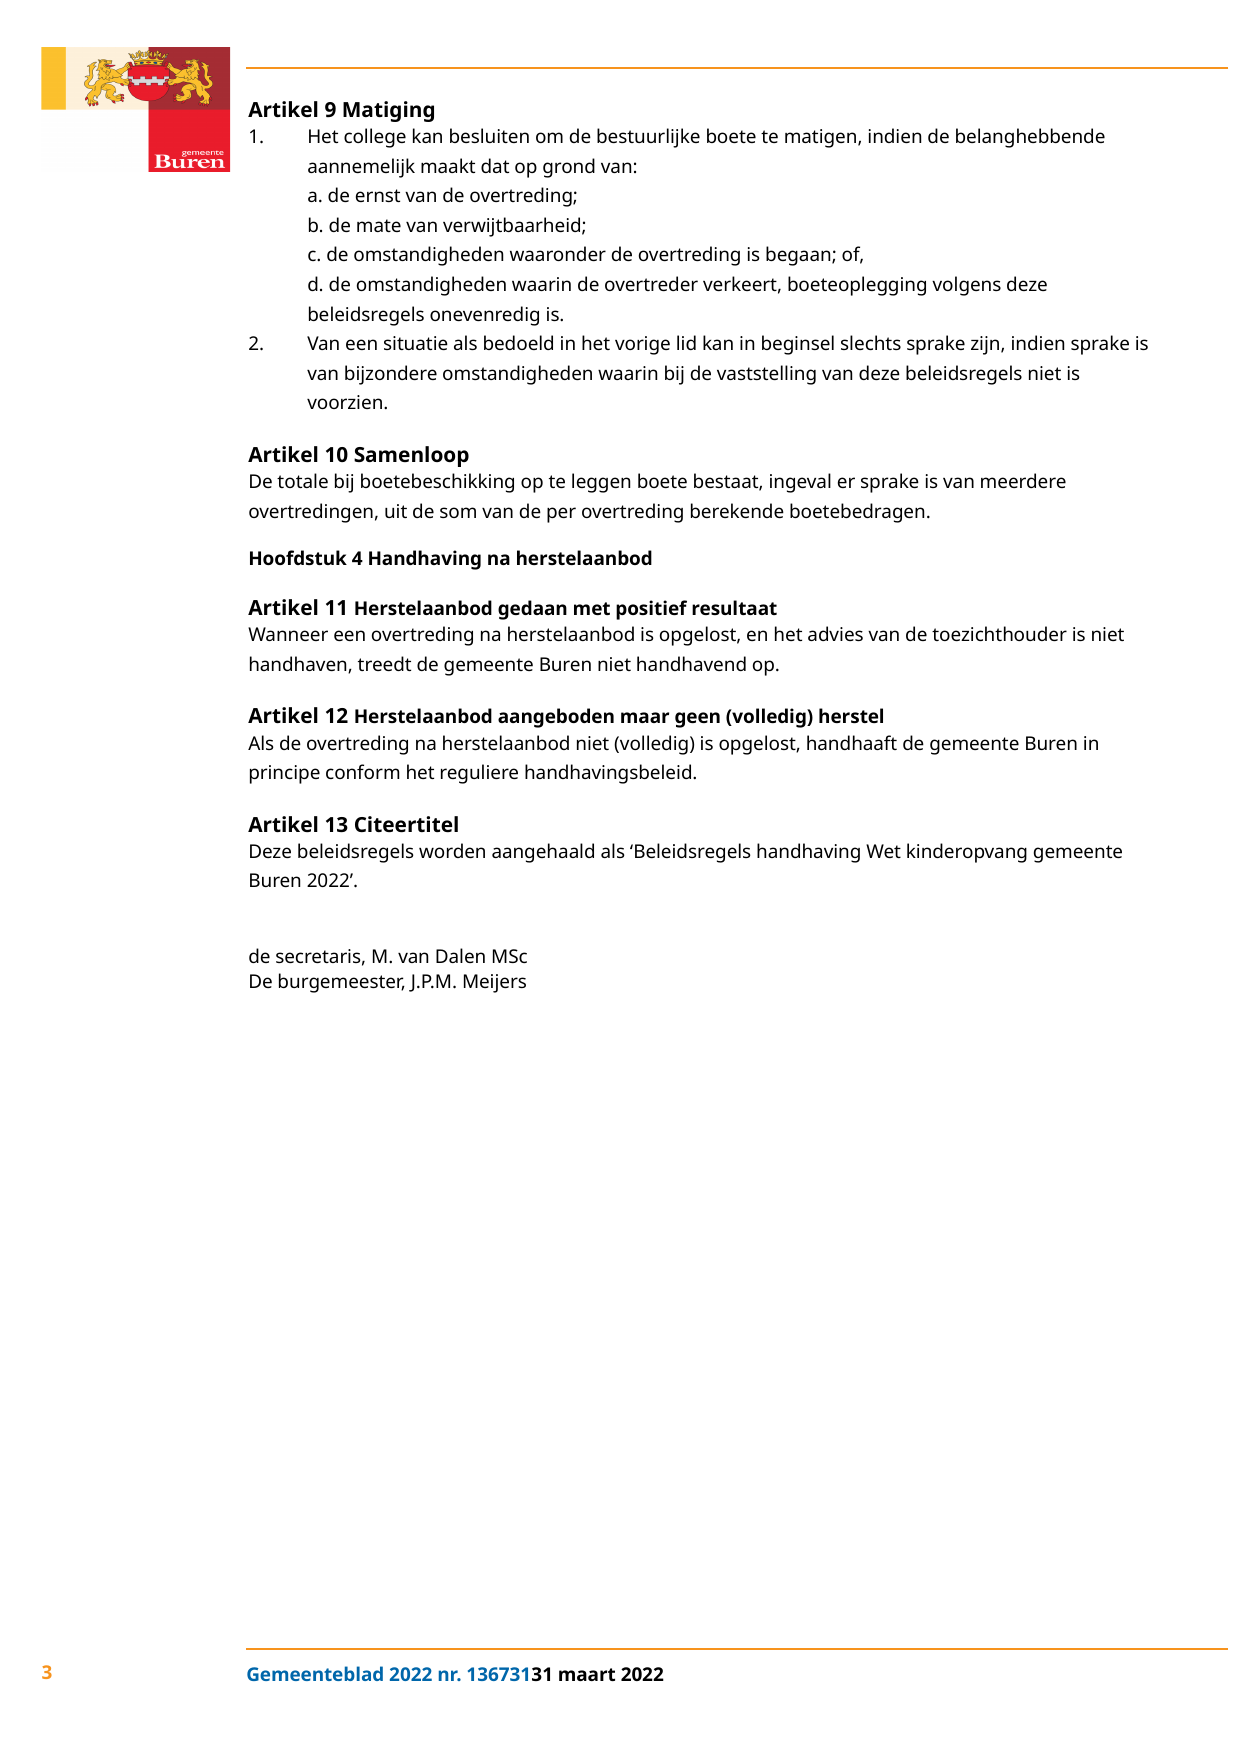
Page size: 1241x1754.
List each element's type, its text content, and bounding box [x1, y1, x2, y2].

text De totale bij boetebeschikking op te leggen boete bestaat, ingeval er sprake is van meerdere overtredingen, uit de som van de per overtreding berekende boetebedragen. [248, 468, 1152, 524]
text Artikel 12 Herstelaanbod aangeboden maar geen (volledig) herstel [248, 701, 1152, 730]
text De burgemeester, J.P.M. Meijers [248, 969, 1152, 994]
text Artikel 13 Citeertitel [248, 810, 1152, 838]
list b. de mate van verwijtbaarheid; [248, 212, 1152, 238]
list d. de omstandigheden waarin de overtreder verkeert, boeteoplegging volgens deze beleidsregels onevenredig is. [248, 271, 1152, 326]
text Deze beleidsregels worden aangehaald als ‘Beleidsregels handhaving Wet kinderopvang gemeente Buren 2022’. [248, 838, 1152, 893]
text Artikel 11 Herstelaanbod gedaan met positief resultaat [248, 593, 1152, 621]
list Het college kan besluiten om de bestuurlijke boete te matigen, indien de belanghebbende aannemelijk maakt dat op grond van: [248, 123, 1152, 178]
list c. de omstandigheden waaronder de overtreding is begaan; of, [248, 242, 1152, 267]
list Van een situatie als bedoeld in het vorige lid kan in beginsel slechts sprake zijn, indien sprake is van bijzondere omstandigheden waarin bij de vaststelling van deze beleidsregels niet is voorzien. [248, 330, 1152, 415]
text Als de overtreding na herstelaanbod niet (volledig) is opgelost, handhaaft de gemeente Buren in principe conform het reguliere handhavingsbeleid. [248, 730, 1152, 785]
text Hoofdstuk 4 Handhaving na herstelaanbod [248, 543, 1152, 572]
picture [41, 47, 231, 172]
text Wanneer een overtreding na herstelaanbod is opgelost, en het advies van de toezichthouder is niet handhaven, treedt de gemeente Buren niet handhavend op. [248, 621, 1152, 677]
text Artikel 10 Samenloop [248, 440, 1152, 468]
text de secretaris, M. van Dalen MSc [248, 943, 1152, 969]
list a. de ernst van de overtreding; [248, 182, 1152, 208]
text Artikel 9 Matiging [248, 95, 1152, 123]
